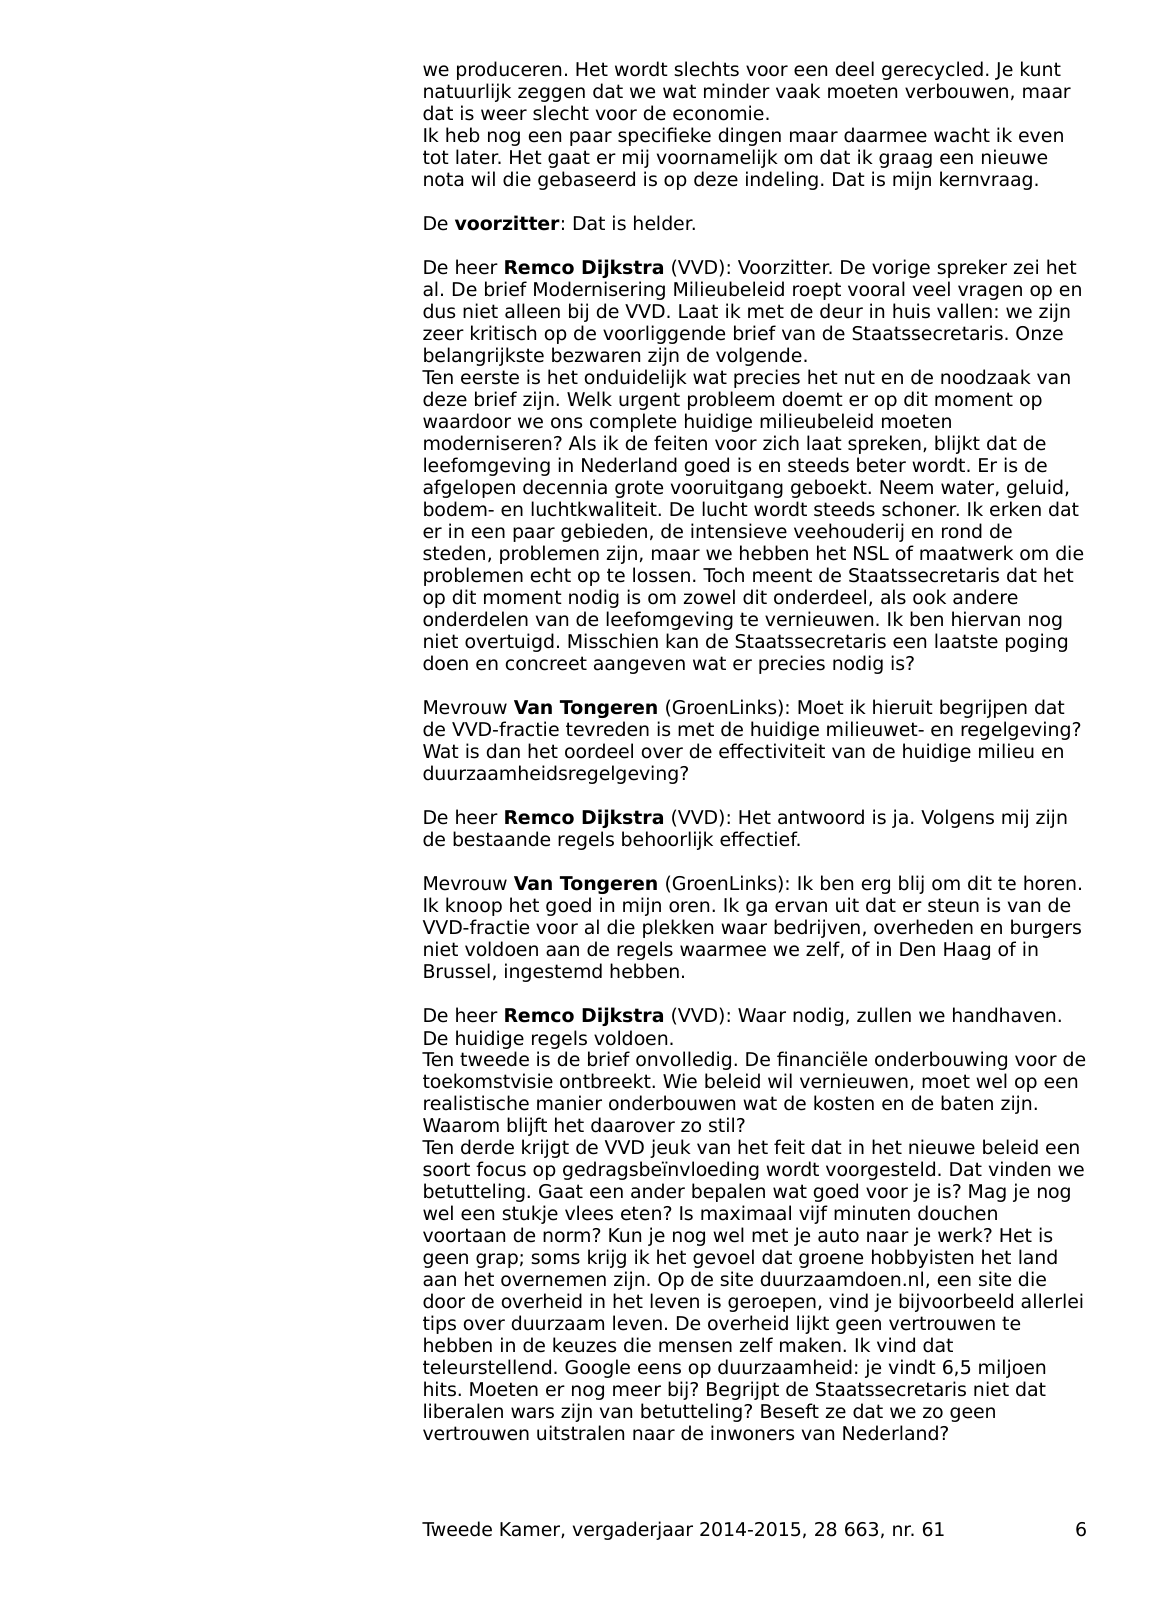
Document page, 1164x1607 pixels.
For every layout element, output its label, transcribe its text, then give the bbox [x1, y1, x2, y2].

text De heer Remco Dijkstra (VVD): Voorzitter. De vorige spreker zei het al. De brief Modernisering Milieubeleid roept vooral veel vragen op en dus niet alleen bij de VVD. Laat ik met de deur in huis vallen: we zijn zeer kritisch op de voorliggende brief van de Staatssecretaris. Onze belangrijkste bezwaren zijn de volgende. [422, 257, 1087, 367]
text Ten eerste is het onduidelijk wat precies het nut en de noodzaak van deze brief zijn. Welk urgent probleem doemt er op dit moment op waardoor we ons complete huidige milieubeleid moeten moderniseren? Als ik de feiten voor zich laat spreken, blijkt dat de leefomgeving in Nederland goed is en steeds beter wordt. Er is de afgelopen decennia grote vooruitgang geboekt. Neem water, geluid, bodem- en luchtkwaliteit. De lucht wordt steeds schoner. Ik erken dat er in een paar gebieden, de intensieve veehouderij en rond de steden, problemen zijn, maar we hebben het NSL of maatwerk om die problemen echt op te lossen. Toch meent de Staatssecretaris dat het op dit moment nodig is om zowel dit onderdeel, als ook andere onderdelen van de leefomgeving te vernieuwen. Ik ben hiervan nog niet overtuigd. Misschien kan de Staatssecretaris een laatste poging doen en concreet aangeven wat er precies nodig is? [422, 367, 1087, 675]
text we produceren. Het wordt slechts voor een deel gerecycled. Je kunt natuurlijk zeggen dat we wat minder vaak moeten verbouwen, maar dat is weer slecht voor de economie. [422, 59, 1087, 125]
text De heer Remco Dijkstra (VVD): Waar nodig, zullen we handhaven. De huidige regels voldoen. [422, 1005, 1087, 1049]
text Mevrouw Van Tongeren (GroenLinks): Ik ben erg blij om dit te horen. Ik knoop het goed in mijn oren. Ik ga ervan uit dat er steun is van de VVD-fractie voor al die plekken waar bedrijven, overheden en burgers niet voldoen aan de regels waarmee we zelf, of in Den Haag of in Brussel, ingestemd hebben. [422, 873, 1087, 983]
text De heer Remco Dijkstra (VVD): Het antwoord is ja. Volgens mij zijn de bestaande regels behoorlijk effectief. [422, 807, 1087, 851]
text De voorzitter: Dat is helder. [422, 213, 1087, 235]
text Ten derde krijgt de VVD jeuk van het feit dat in het nieuwe beleid een soort focus op gedragsbeïnvloeding wordt voorgesteld. Dat vinden we betutteling. Gaat een ander bepalen wat goed voor je is? Mag je nog wel een stukje vlees eten? Is maximaal vijf minuten douchen voortaan de norm? Kun je nog wel met je auto naar je werk? Het is geen grap; soms krijg ik het gevoel dat groene hobbyisten het land aan het overnemen zijn. Op de site duurzaamdoen.nl, een site die door de overheid in het leven is geroepen, vind je bijvoorbeeld allerlei tips over duurzaam leven. De overheid lijkt geen vertrouwen te hebben in de keuzes die mensen zelf maken. Ik vind dat teleurstellend. Google eens op duurzaamheid: je vindt 6,5 miljoen hits. Moeten er nog meer bij? Begrijpt de Staatssecretaris niet dat liberalen wars zijn van betutteling? Beseft ze dat we zo geen vertrouwen uitstralen naar de inwoners van Nederland? [422, 1137, 1087, 1445]
text Mevrouw Van Tongeren (GroenLinks): Moet ik hieruit begrijpen dat de VVD-fractie tevreden is met de huidige milieuwet- en regelgeving? Wat is dan het oordeel over de effectiviteit van de huidige milieu en duurzaamheidsregelgeving? [422, 697, 1087, 785]
text Ten tweede is de brief onvolledig. De financiële onderbouwing voor de toekomstvisie ontbreekt. Wie beleid wil vernieuwen, moet wel op een realistische manier onderbouwen wat de kosten en de baten zijn. Waarom blijft het daarover zo stil? [422, 1049, 1087, 1137]
text Ik heb nog een paar specifieke dingen maar daarmee wacht ik even tot later. Het gaat er mij voornamelijk om dat ik graag een nieuwe nota wil die gebaseerd is op deze indeling. Dat is mijn kernvraag. [422, 125, 1087, 191]
